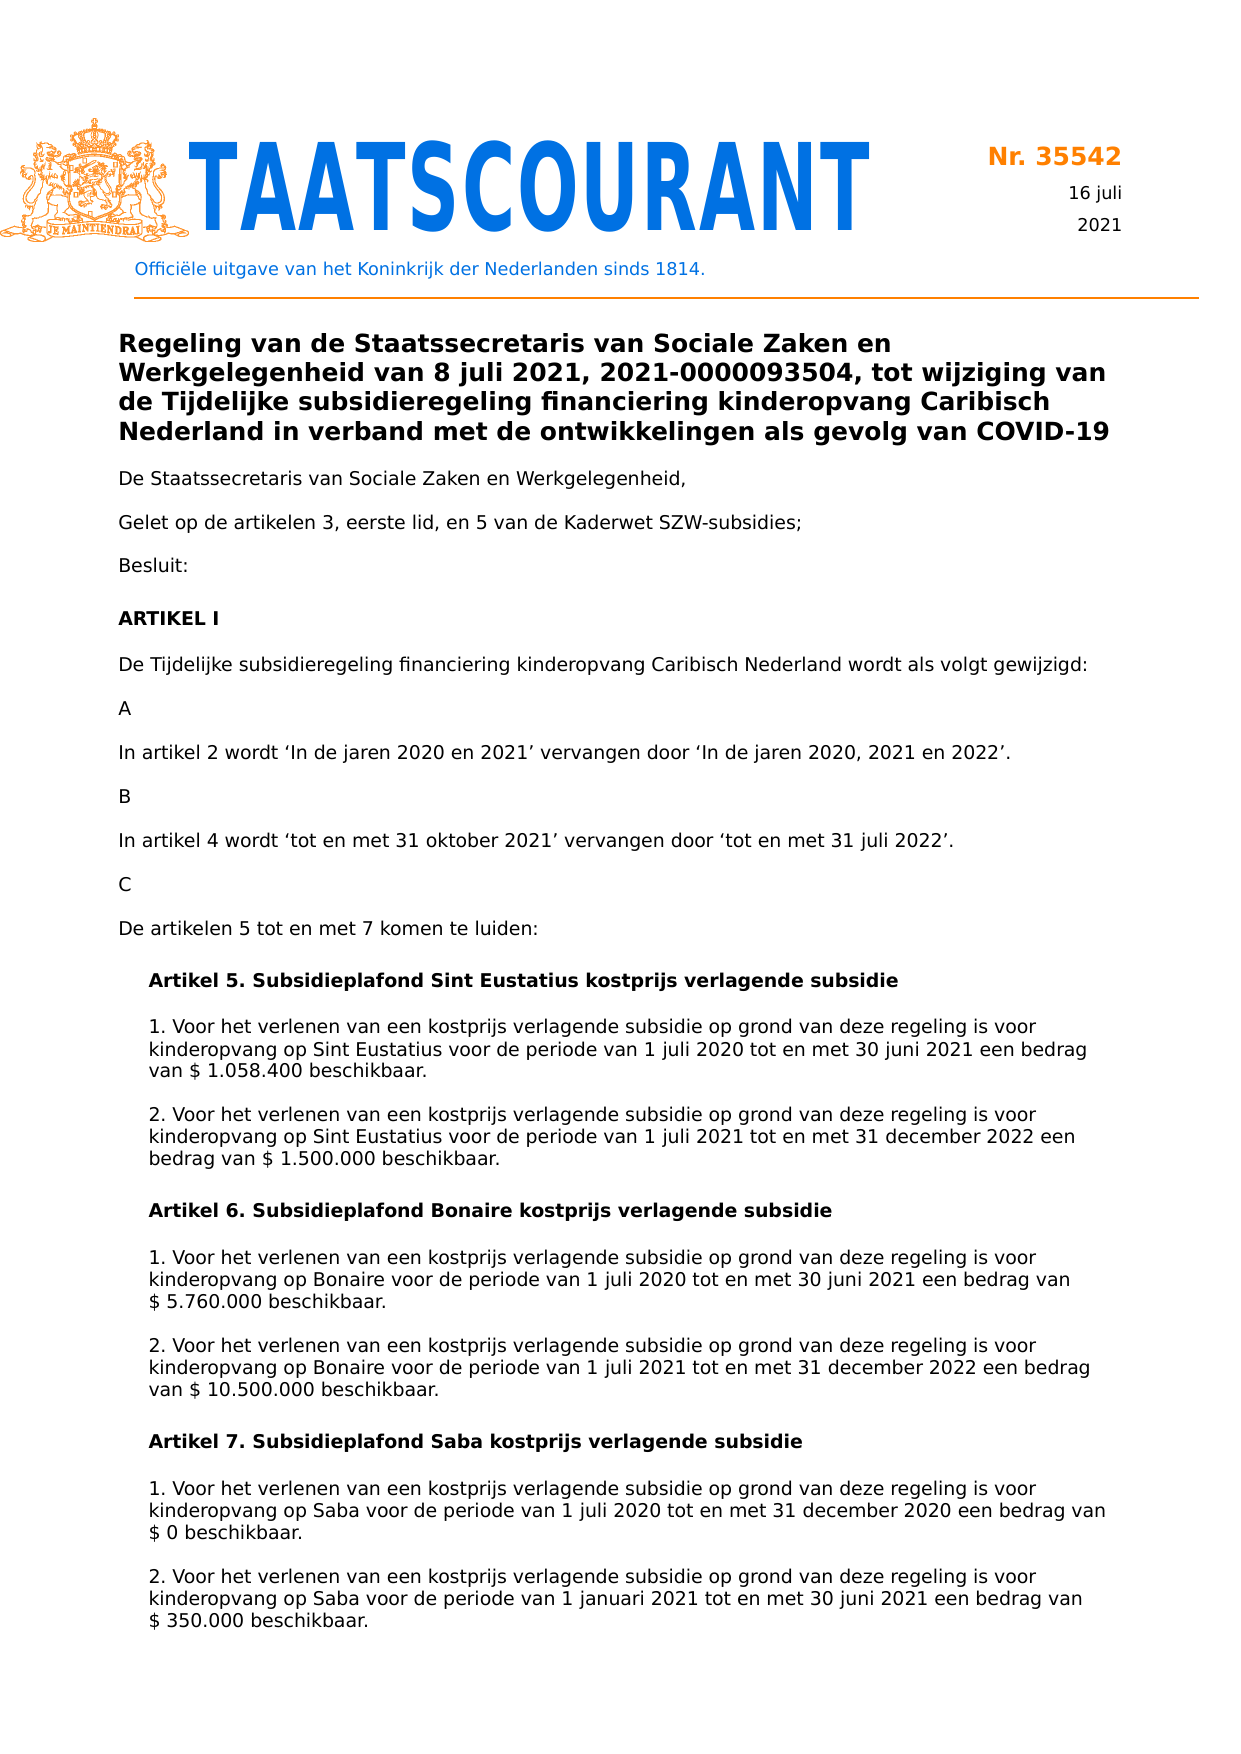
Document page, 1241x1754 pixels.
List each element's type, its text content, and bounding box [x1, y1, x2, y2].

table_cell Officiële uitgave van het Koninkrijk der Nederlanden sinds 1814. [134, 259, 1199, 297]
text Besluit: [118, 555, 1122, 577]
table_header STAATSCOURANT [134, 118, 939, 259]
text In artikel 2 wordt ‘In de jaren 2020 en 2021’ vervangen door ‘In de jaren 2020, 2021 en 2022’. [118, 742, 1122, 764]
text C [118, 874, 1122, 896]
subtitle Artikel 5. Subsidieplafond Sint Eustatius kostprijs verlagende subsidie [148, 969, 1122, 991]
picture [0, 118, 189, 242]
text B [118, 786, 1122, 808]
text De artikelen 5 tot en met 7 komen te luiden: [118, 917, 1122, 939]
subtitle Artikel 7. Subsidieplafond Saba kostprijs verlagende subsidie [148, 1431, 1122, 1453]
text A [118, 698, 1122, 720]
subtitle Regeling van de Staatssecretaris van Sociale Zaken en Werkgelegenheid van 8 juli 2021, 2021-0000093504, tot wijziging van de Tijdelijke subsidieregeling financiering kinderopvang Caribisch Nederland in verband met de ontwikkelingen als gevolg van COVID-19 [118, 329, 1122, 446]
text De Tijdelijke subsidieregeling financiering kinderopvang Caribisch Nederland wordt als volgt gewijzigd: [118, 654, 1122, 676]
subtitle ARTIKEL I [118, 607, 1122, 629]
table_cell 2021 [939, 209, 1199, 259]
table_header Nr. 35542 [939, 118, 1199, 177]
text De Staatssecretaris van Sociale Zaken en Werkgelegenheid, [118, 468, 1122, 490]
text 2. Voor het verlenen van een kostprijs verlagende subsidie op grond van deze regeling is voor kinderopvang op Saba voor de periode van 1 januari 2021 tot en met 30 juni 2021 een bedrag van $ 350.000 beschikbaar. [148, 1566, 1122, 1632]
subtitle Artikel 6. Subsidieplafond Bonaire kostprijs verlagende subsidie [148, 1200, 1122, 1222]
text 1. Voor het verlenen van een kostprijs verlagende subsidie op grond van deze regeling is voor kinderopvang op Bonaire voor de periode van 1 juli 2020 tot en met 30 juni 2021 een bedrag van $ 5.760.000 beschikbaar. [148, 1247, 1122, 1313]
text 2. Voor het verlenen van een kostprijs verlagende subsidie op grond van deze regeling is voor kinderopvang op Bonaire voor de periode van 1 juli 2021 tot en met 31 december 2022 een bedrag van $ 10.500.000 beschikbaar. [148, 1335, 1122, 1401]
text Gelet op de artikelen 3, eerste lid, en 5 van de Kaderwet SZW-subsidies; [118, 512, 1122, 533]
text In artikel 4 wordt ‘tot en met 31 oktober 2021’ vervangen door ‘tot en met 31 juli 2022’. [118, 830, 1122, 852]
table_cell 16 juli [939, 177, 1199, 209]
text 2. Voor het verlenen van een kostprijs verlagende subsidie op grond van deze regeling is voor kinderopvang op Sint Eustatius voor de periode van 1 juli 2021 tot en met 31 december 2022 een bedrag van $ 1.500.000 beschikbaar. [148, 1104, 1122, 1170]
text 1. Voor het verlenen van een kostprijs verlagende subsidie op grond van deze regeling is voor kinderopvang op Saba voor de periode van 1 juli 2020 tot en met 31 december 2020 een bedrag van $ 0 beschikbaar. [148, 1478, 1122, 1544]
text 1. Voor het verlenen van een kostprijs verlagende subsidie op grond van deze regeling is voor kinderopvang op Sint Eustatius voor de periode van 1 juli 2020 tot en met 30 juni 2021 een bedrag van $ 1.058.400 beschikbaar. [148, 1016, 1122, 1082]
table_header [0, 242, 134, 297]
